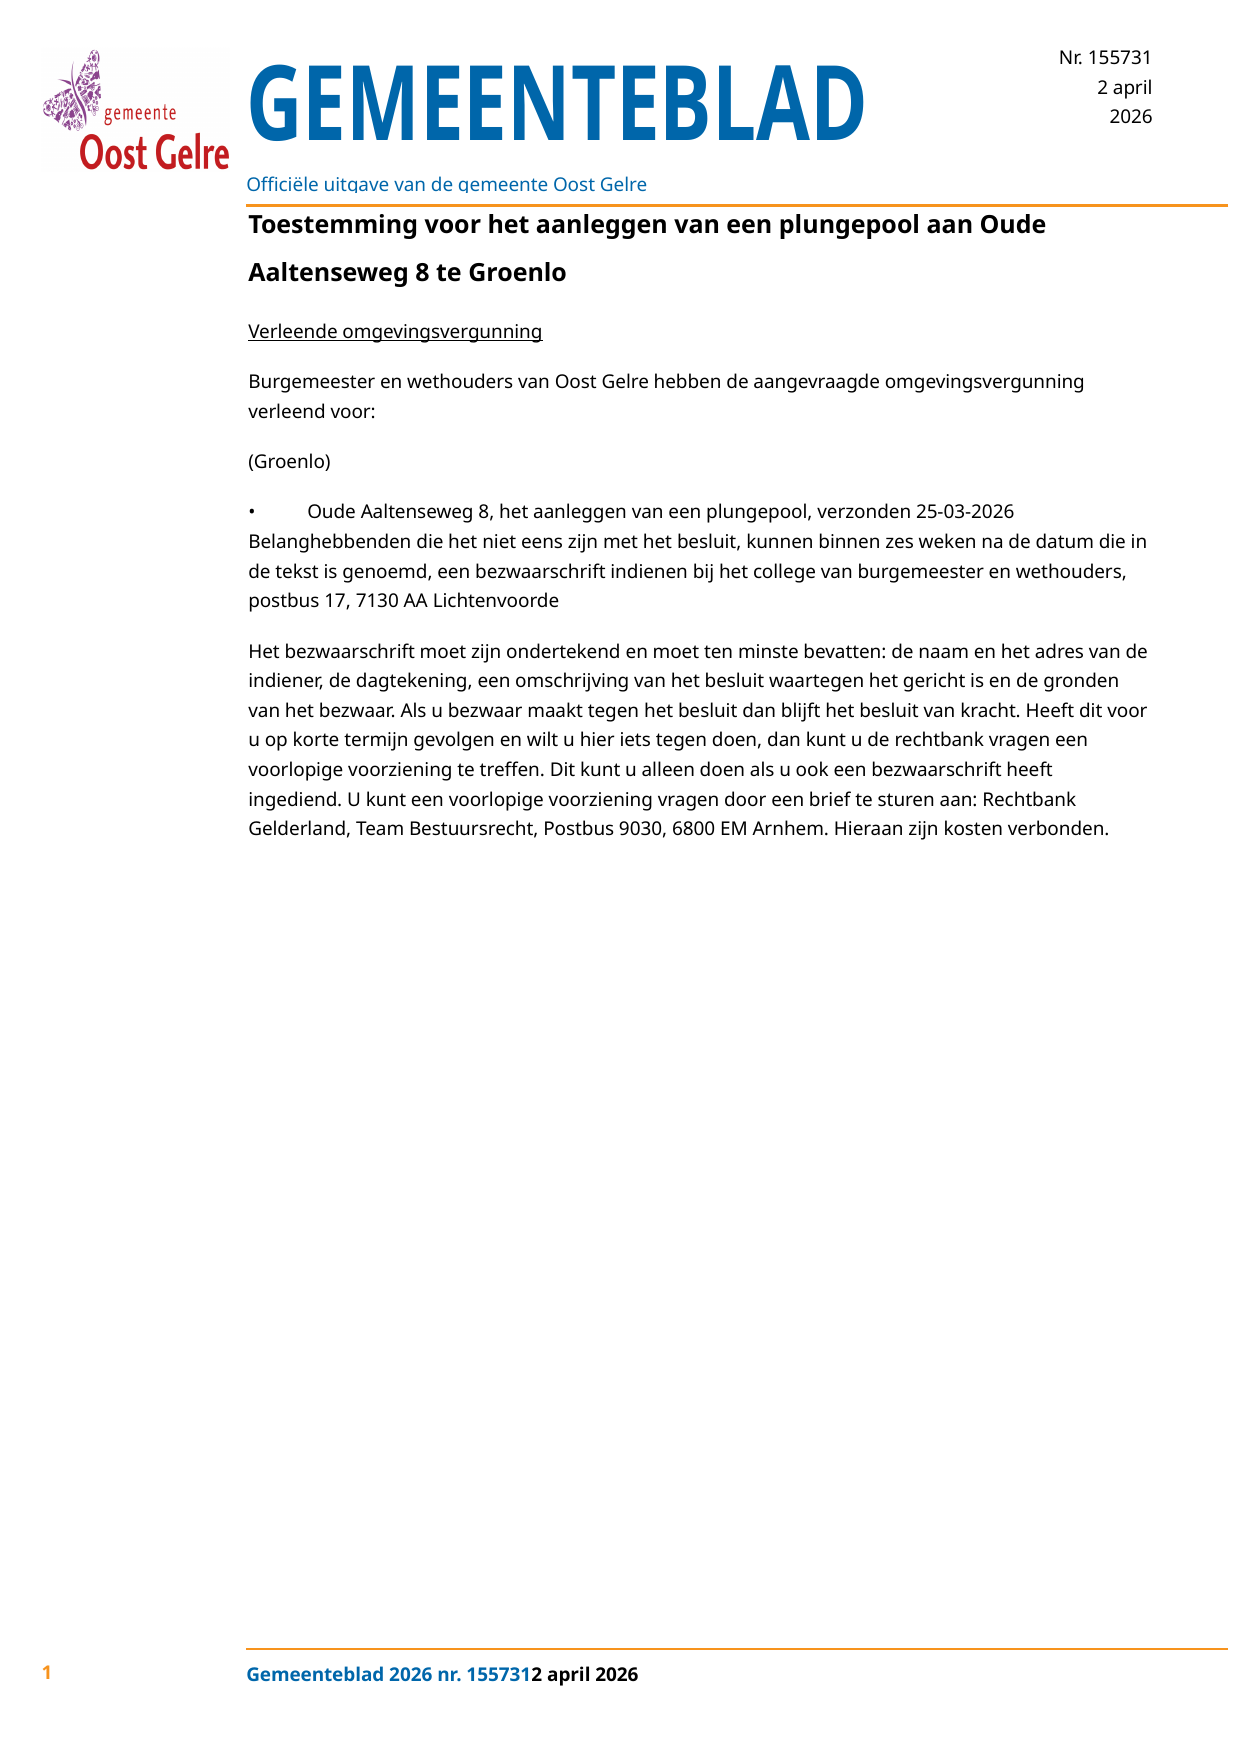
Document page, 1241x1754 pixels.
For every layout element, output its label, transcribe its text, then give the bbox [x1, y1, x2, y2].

text Het bezwaarschrift moet zijn ondertekend en moet ten minste bevatten: de naam en het adres van de indiener, de dagtekening, een omschrijving van het besluit waartegen het gericht is en de gronden van het bezwaar. Als u bezwaar maakt tegen het besluit dan blijft het besluit van kracht. Heeft dit voor u op korte termijn gevolgen en wilt u hier iets tegen doen, dan kunt u de rechtbank vragen een voorlopige voorziening te treffen. Dit kunt u alleen doen als u ook een bezwaarschrift heeft ingediend. U kunt een voorlopige voorziening vragen door een brief te sturen aan: Rechtbank Gelderland, Team Bestuursrecht, Postbus 9030, 6800 EM Arnhem. Hieraan zijn kosten verbonden. [248, 638, 1152, 841]
text Belanghebbenden die het niet eens zijn met het besluit, kunnen binnen zes weken na de datum die in de tekst is genoemd, een bezwaarschrift indienen bij het college van burgemeester en wethouders, postbus 17, 7130 AA Lichtenvoorde [248, 528, 1152, 613]
picture [41, 47, 231, 172]
text (Groenlo) [248, 448, 1152, 474]
list Oude Aaltenseweg 8, het aanleggen van een plungepool, verzonden 25-03-2026 [248, 499, 1152, 524]
text Burgemeester en wethouders van Oost Gelre hebben de aangevraagde omgevingsvergunning verleend voor: [248, 368, 1152, 424]
text Toestemming voor het aanleggen van een plungepool aan Oude Aaltenseweg 8 te Groenlo [248, 207, 1152, 288]
text Verleende omgevingsvergunning [248, 318, 1152, 344]
